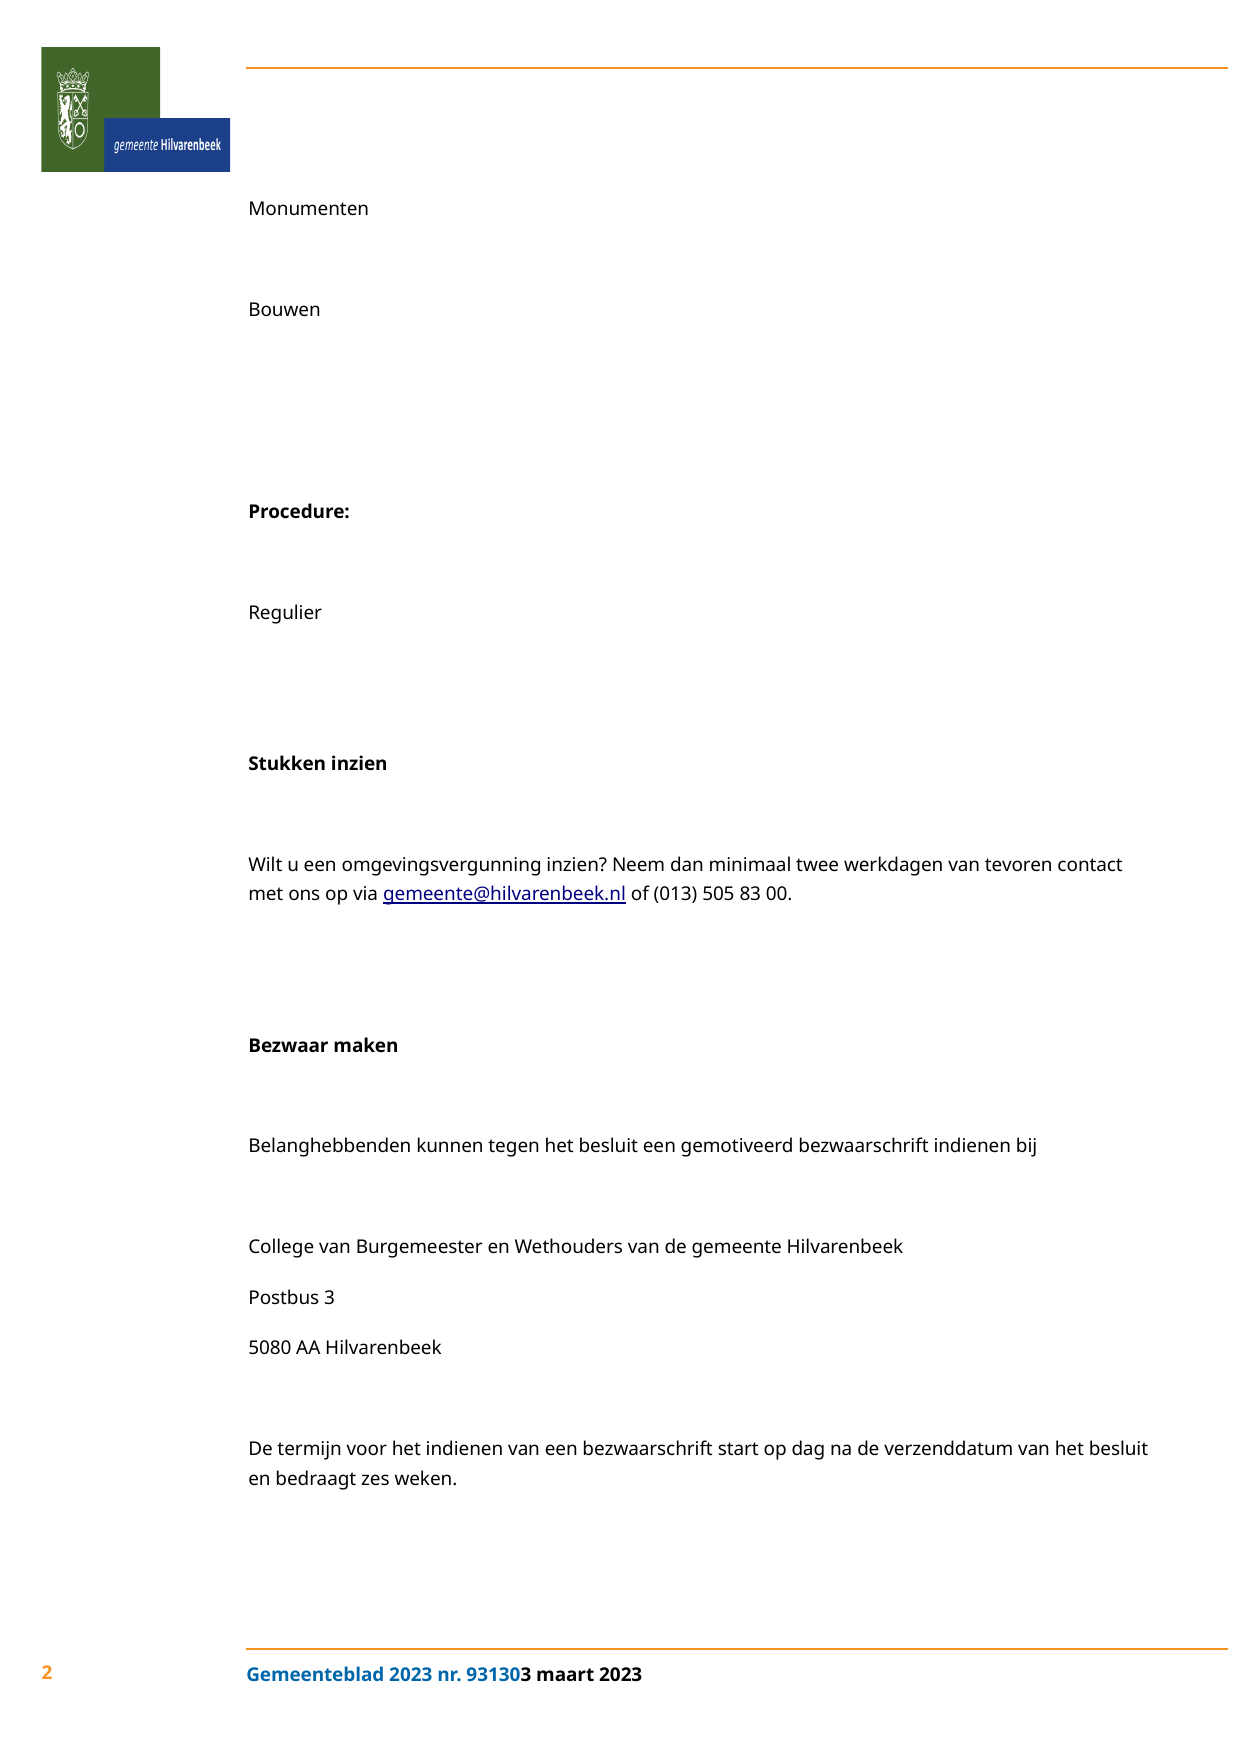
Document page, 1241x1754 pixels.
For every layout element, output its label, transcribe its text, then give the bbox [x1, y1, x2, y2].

text Procedure: [248, 498, 1152, 524]
text Wilt u een omgevingsvergunning inzien? Neem dan minimaal twee werkdagen van tevoren contact met ons op via gemeente@hilvarenbeek.nl of (013) 505 83 00. [248, 851, 1152, 906]
text Belanghebbenden kunnen tegen het besluit een gemotiveerd bezwaarschrift indienen bij [248, 1133, 1152, 1158]
text Bouwen [248, 296, 1152, 322]
text College van Burgemeester en Wethouders van de gemeente Hilvarenbeek [248, 1233, 1152, 1259]
picture [41, 47, 231, 172]
text Bezwaar maken [248, 1032, 1152, 1058]
text Regulier [248, 599, 1152, 625]
text De termijn voor het indienen van een bezwaarschrift start op dag na de verzenddatum van het besluit en bedraagt zes weken. [248, 1435, 1152, 1491]
text Stukken inzien [248, 750, 1152, 776]
text Monumenten [248, 196, 1152, 221]
text Postbus 3 [248, 1284, 1152, 1310]
text 5080 AA Hilvarenbeek [248, 1334, 1152, 1360]
